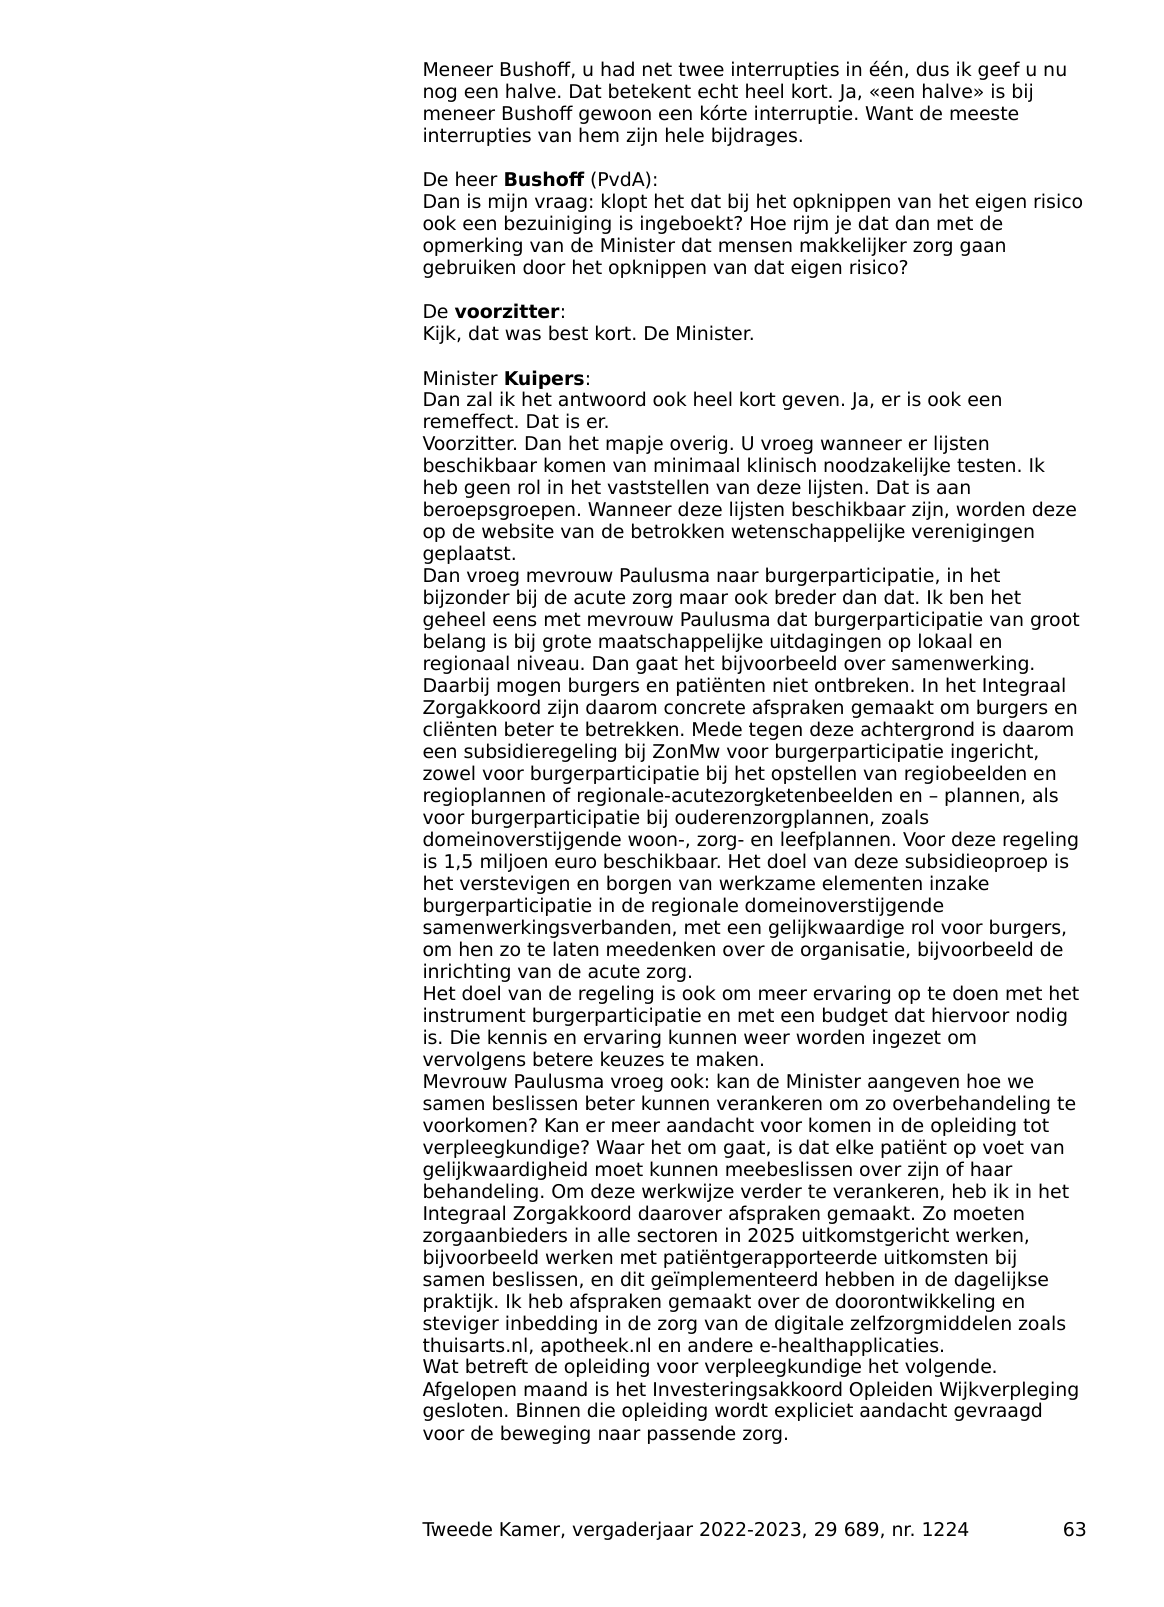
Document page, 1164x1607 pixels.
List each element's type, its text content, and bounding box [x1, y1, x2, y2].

text Wat betreft de opleiding voor verpleegkundige het volgende. Afgelopen maand is het Investeringsakkoord Opleiden Wijkverpleging gesloten. Binnen die opleiding wordt expliciet aandacht gevraagd voor de beweging naar passende zorg. [422, 1356, 1087, 1444]
text Meneer Bushoff, u had net twee interrupties in één, dus ik geef u nu nog een halve. Dat betekent echt heel kort. Ja, «een halve» is bij meneer Bushoff gewoon een kórte interruptie. Want de meeste interrupties van hem zijn hele bijdrages. [422, 59, 1087, 147]
text Dan is mijn vraag: klopt het dat bij het opknippen van het eigen risico ook een bezuiniging is ingeboekt? Hoe rijm je dat dan met de opmerking van de Minister dat mensen makkelijker zorg gaan gebruiken door het opknippen van dat eigen risico? [422, 191, 1087, 279]
text Kijk, dat was best kort. De Minister. [422, 323, 1087, 345]
text Het doel van de regeling is ook om meer ervaring op te doen met het instrument burgerparticipatie en met een budget dat hiervoor nodig is. Die kennis en ervaring kunnen weer worden ingezet om vervolgens betere keuzes te maken. [422, 983, 1087, 1071]
text Dan zal ik het antwoord ook heel kort geven. Ja, er is ook een remeffect. Dat is er. [422, 389, 1087, 433]
text Dan vroeg mevrouw Paulusma naar burgerparticipatie, in het bijzonder bij de acute zorg maar ook breder dan dat. Ik ben het geheel eens met mevrouw Paulusma dat burgerparticipatie van groot belang is bij grote maatschappelijke uitdagingen op lokaal en regionaal niveau. Dan gaat het bijvoorbeeld over samenwerking. Daarbij mogen burgers en patiënten niet ontbreken. In het Integraal Zorgakkoord zijn daarom concrete afspraken gemaakt om burgers en cliënten beter te betrekken. Mede tegen deze achtergrond is daarom een subsidieregeling bij ZonMw voor burgerparticipatie ingericht, zowel voor burgerparticipatie bij het opstellen van regiobeelden en regioplannen of regionale-acutezorgketenbeelden en – plannen, als voor burgerparticipatie bij ouderenzorgplannen, zoals domeinoverstijgende woon-, zorg- en leefplannen. Voor deze regeling is 1,5 miljoen euro beschikbaar. Het doel van deze subsidieoproep is het verstevigen en borgen van werkzame elementen inzake burgerparticipatie in de regionale domeinoverstijgende samenwerkingsverbanden, met een gelijkwaardige rol voor burgers, om hen zo te laten meedenken over de organisatie, bijvoorbeeld de inrichting van de acute zorg. [422, 565, 1087, 983]
text Mevrouw Paulusma vroeg ook: kan de Minister aangeven hoe we samen beslissen beter kunnen verankeren om zo overbehandeling te voorkomen? Kan er meer aandacht voor komen in de opleiding tot verpleegkundige? Waar het om gaat, is dat elke patiënt op voet van gelijkwaardigheid moet kunnen meebeslissen over zijn of haar behandeling. Om deze werkwijze verder te verankeren, heb ik in het Integraal Zorgakkoord daarover afspraken gemaakt. Zo moeten zorgaanbieders in alle sectoren in 2025 uitkomstgericht werken, bijvoorbeeld werken met patiëntgerapporteerde uitkomsten bij samen beslissen, en dit geïmplementeerd hebben in de dagelijkse praktijk. Ik heb afspraken gemaakt over de doorontwikkeling en steviger inbedding in de zorg van de digitale zelfzorgmiddelen zoals thuisarts.nl, apotheek.nl en andere e-healthapplicaties. [422, 1071, 1087, 1356]
text Minister Kuipers: [422, 367, 1087, 389]
text De voorzitter: [422, 301, 1087, 323]
text De heer Bushoff (PvdA): [422, 169, 1087, 191]
text Voorzitter. Dan het mapje overig. U vroeg wanneer er lijsten beschikbaar komen van minimaal klinisch noodzakelijke testen. Ik heb geen rol in het vaststellen van deze lijsten. Dat is aan beroepsgroepen. Wanneer deze lijsten beschikbaar zijn, worden deze op de website van de betrokken wetenschappelijke verenigingen geplaatst. [422, 433, 1087, 565]
